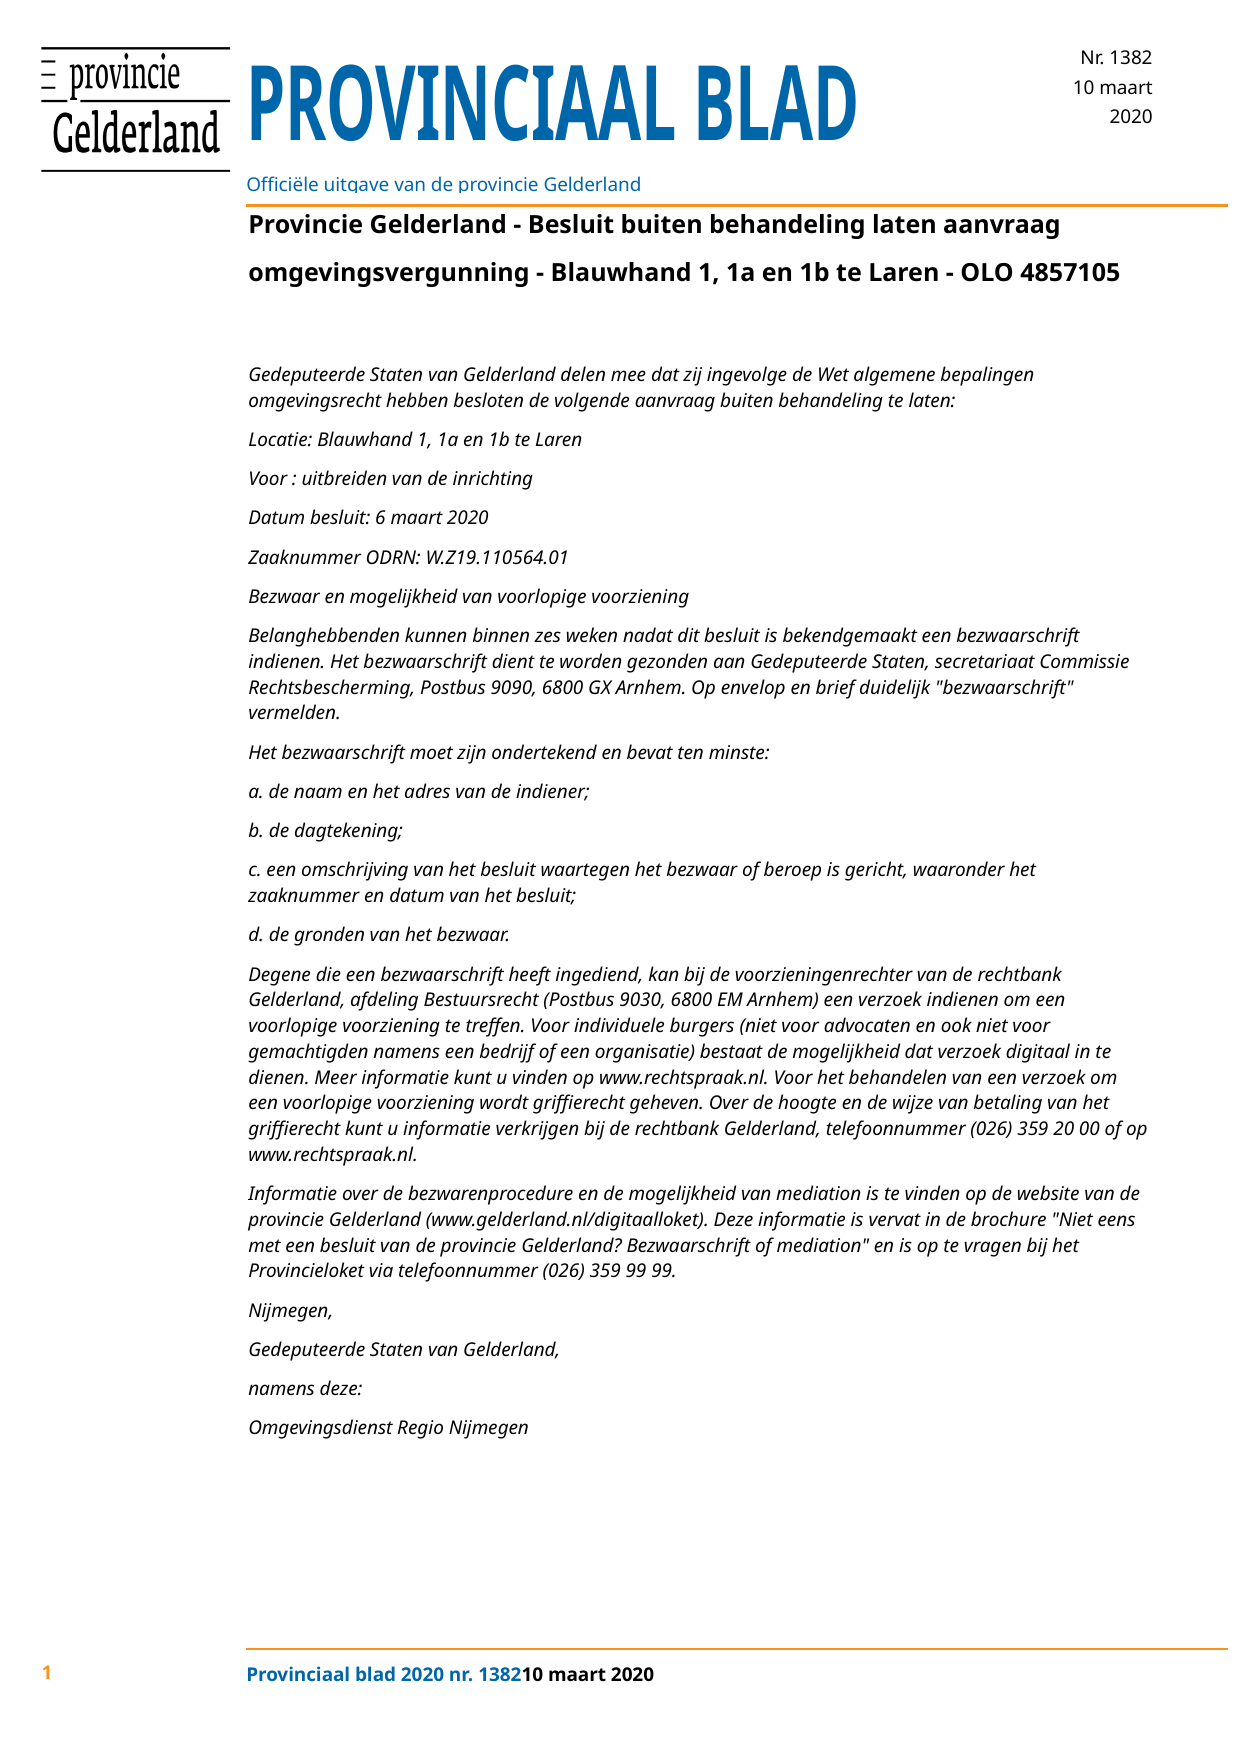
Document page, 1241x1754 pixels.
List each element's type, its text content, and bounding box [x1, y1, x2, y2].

text Voor : uitbreiden van de inrichting [248, 465, 1152, 491]
text Locatie: Blauwhand 1, 1a en 1b te Laren [248, 426, 1152, 452]
text Degene die een bezwaarschrift heeft ingediend, kan bij de voorzieningenrechter van de rechtbank Gelderland, afdeling Bestuursrecht (Postbus 9030, 6800 EM Arnhem) een verzoek indienen om een voorlopige voorziening te treffen. Voor individuele burgers (niet voor advocaten en ook niet voor gemachtigden namens een bedrijf of een organisatie) bestaat de mogelijkheid dat verzoek digitaal in te dienen. Meer informatie kunt u vinden op www.rechtspraak.nl. Voor het behandelen van een verzoek om een voorlopige voorziening wordt griffierecht geheven. Over de hoogte en de wijze van betaling van het griffierecht kunt u informatie verkrijgen bij de rechtbank Gelderland, telefoonnummer (026) 359 20 00 of op www.rechtspraak.nl. [248, 961, 1152, 1167]
text Nijmegen, [248, 1297, 1152, 1322]
text Datum besluit: 6 maart 2020 [248, 504, 1152, 530]
text c. een omschrijving van het besluit waartegen het bezwaar of beroep is gericht, waaronder het zaaknummer en datum van het besluit; [248, 857, 1152, 908]
text Zaaknummer ODRN: W.Z19.110564.01 [248, 544, 1152, 569]
text namens deze: [248, 1375, 1152, 1401]
text Provincie Gelderland - Besluit buiten behandeling laten aanvraag omgevingsvergunning - Blauwhand 1, 1a en 1b te Laren - OLO 4857105 [248, 207, 1152, 288]
text Bezwaar en mogelijkheid van voorlopige voorziening [248, 583, 1152, 609]
text a. de naam en het adres van de indiener; [248, 778, 1152, 804]
text d. de gronden van het bezwaar. [248, 922, 1152, 947]
picture [41, 47, 231, 172]
text b. de dagtekening; [248, 817, 1152, 843]
text Gedeputeerde Staten van Gelderland, [248, 1336, 1152, 1362]
text Belanghebbenden kunnen binnen zes weken nadat dit besluit is bekendgemaakt een bezwaarschrift indienen. Het bezwaarschrift dient te worden gezonden aan Gedeputeerde Staten, secretariaat Commissie Rechtsbescherming, Postbus 9090, 6800 GX Arnhem. Op envelop en brief duidelijk "bezwaarschrift" vermelden. [248, 622, 1152, 725]
text Informatie over de bezwarenprocedure en de mogelijkheid van mediation is te vinden op de website van de provincie Gelderland (www.gelderland.nl/digitaalloket). Deze informatie is vervat in de brochure "Niet eens met een besluit van de provincie Gelderland? Bezwaarschrift of mediation" en is op te vragen bij het Provincieloket via telefoonnummer (026) 359 99 99. [248, 1180, 1152, 1283]
text Omgevingsdienst Regio Nijmegen [248, 1414, 1152, 1440]
text Gedeputeerde Staten van Gelderland delen mee dat zij ingevolge de Wet algemene bepalingen omgevingsrecht hebben besloten de volgende aanvraag buiten behandeling te laten: [248, 361, 1152, 412]
text Het bezwaarschrift moet zijn ondertekend en bevat ten minste: [248, 739, 1152, 764]
